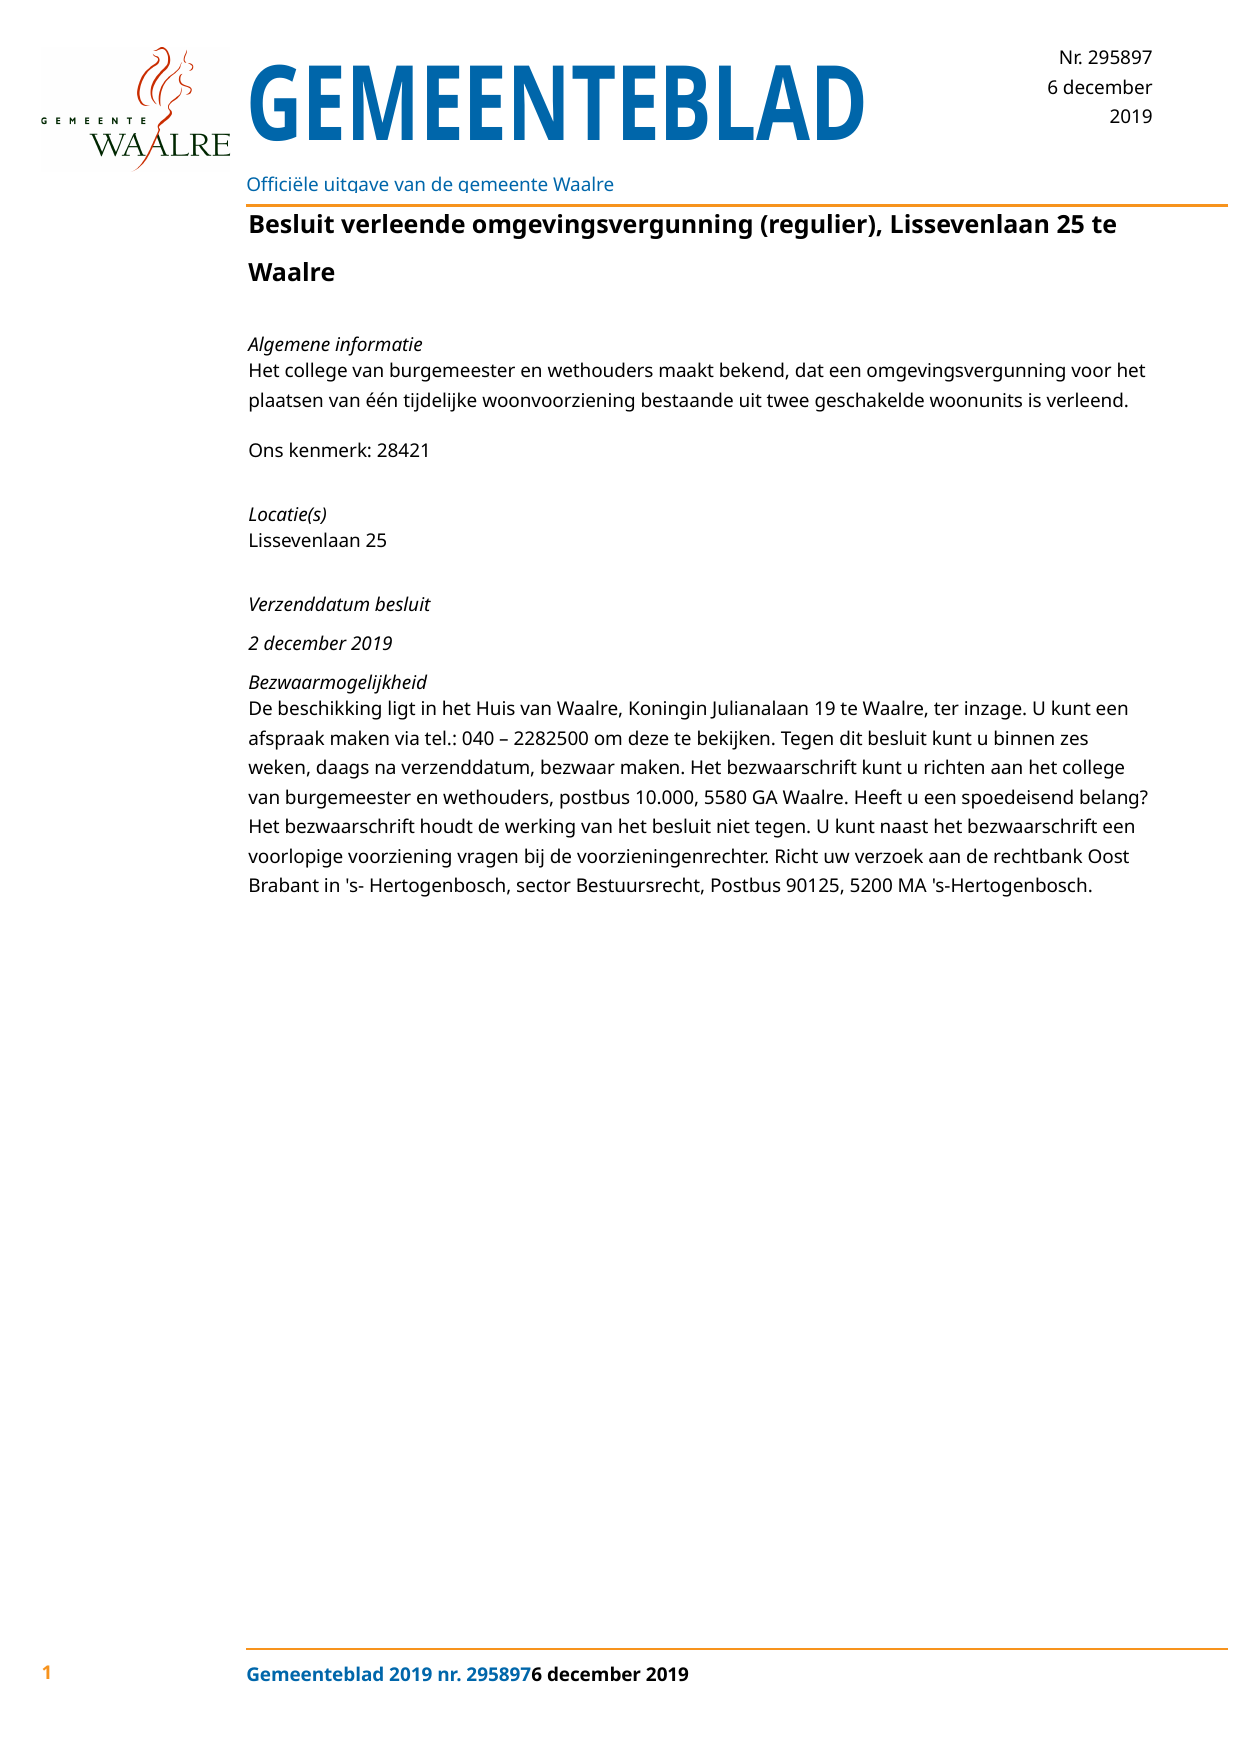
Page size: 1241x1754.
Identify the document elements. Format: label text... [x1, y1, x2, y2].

text Het college van burgemeester en wethouders maakt bekend, dat een omgevingsvergunning voor het plaatsen van één tijdelijke woonvoorziening bestaande uit twee geschakelde woonunits is verleend. [248, 357, 1152, 412]
text 2 december 2019 [248, 630, 1152, 656]
picture [41, 47, 231, 172]
text Bezwaarmogelijkheid [248, 669, 1152, 695]
text Locatie(s) [248, 501, 1152, 527]
text Besluit verleende omgevingsvergunning (regulier), Lissevenlaan 25 te Waalre [248, 207, 1152, 288]
text Ons kenmerk: 28421 [248, 437, 1152, 463]
text De beschikking ligt in het Huis van Waalre, Koningin Julianalaan 19 te Waalre, ter inzage. U kunt een afspraak maken via tel.: 040 – 2282500 om deze te bekijken. Tegen dit besluit kunt u binnen zes weken, daags na verzenddatum, bezwaar maken. Het bezwaarschrift kunt u richten aan het college van burgemeester en wethouders, postbus 10.000, 5580 GA Waalre. Heeft u een spoedeisend belang? Het bezwaarschrift houdt de werking van het besluit niet tegen. U kunt naast het bezwaarschrift een voorlopige voorziening vragen bij de voorzieningenrechter. Richt uw verzoek aan de rechtbank Oost Brabant in 's- Hertogenbosch, sector Bestuursrecht, Postbus 90125, 5200 MA 's-Hertogenbosch. [248, 695, 1152, 898]
text Lissevenlaan 25 [248, 527, 1152, 553]
text Algemene informatie [248, 331, 1152, 357]
text Verzenddatum besluit [248, 591, 1152, 617]
